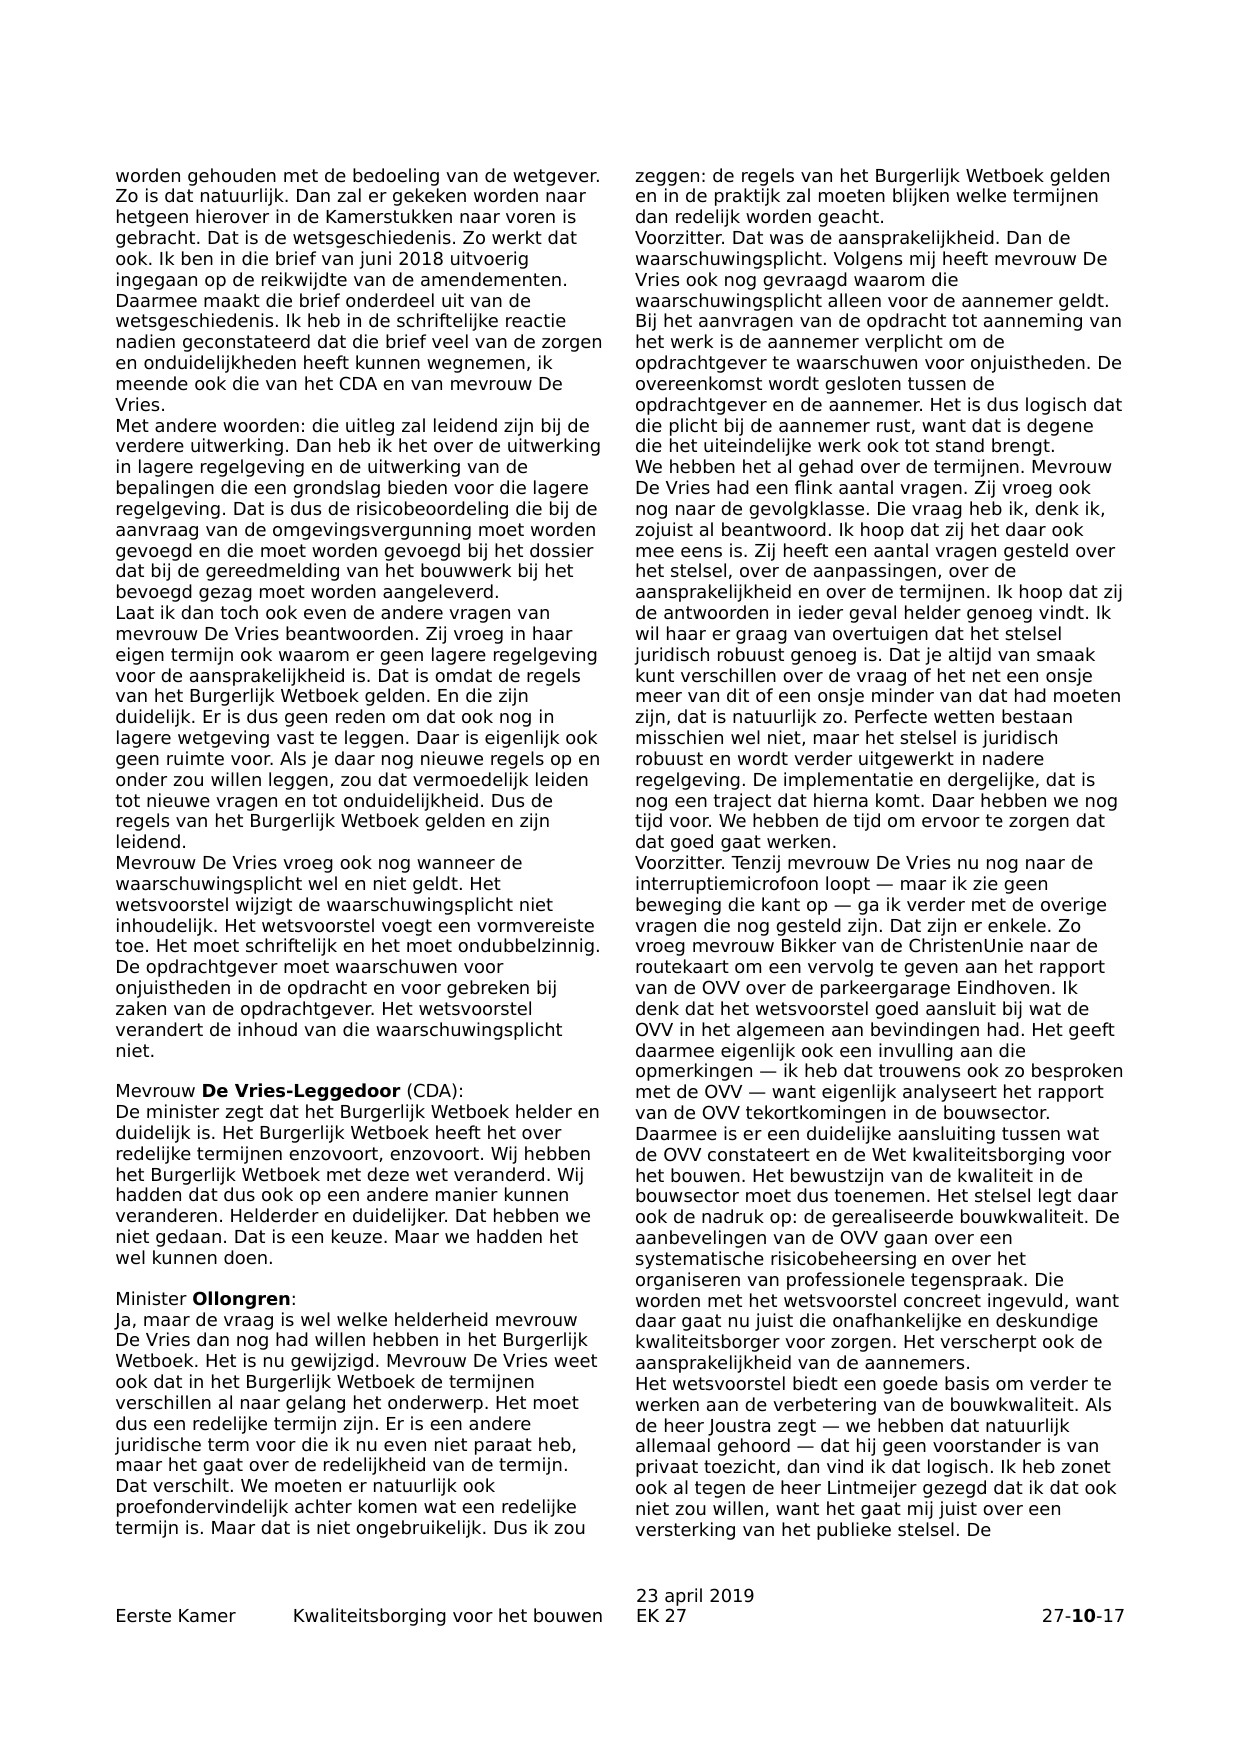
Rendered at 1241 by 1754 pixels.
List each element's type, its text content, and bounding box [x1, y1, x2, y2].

text Minister Ollongren: [115, 1288, 605, 1309]
text Het wetsvoorstel biedt een goede basis om verder te werken aan de verbetering van de bouwkwaliteit. Als de heer Joustra zegt — we hebben dat natuurlijk allemaal gehoord — dat hij geen voorstander is van privaat toezicht, dan vind ik dat logisch. Ik heb zonet ook al tegen de heer Lintmeijer gezegd dat ik dat ook niet zou willen, want het gaat mij juist over een versterking van het publieke stelsel. De [635, 1374, 1125, 1540]
text We hebben het al gehad over de termijnen. Mevrouw De Vries had een flink aantal vragen. Zij vroeg ook nog naar de gevolgklasse. Die vraag heb ik, denk ik, zojuist al beantwoord. Ik hoop dat zij het daar ook mee eens is. Zij heeft een aantal vragen gesteld over het stelsel, over de aanpassingen, over de aansprakelijkheid en over de termijnen. Ik hoop dat zij de antwoorden in ieder geval helder genoeg vindt. Ik wil haar er graag van overtuigen dat het stelsel juridisch robuust genoeg is. Dat je altijd van smaak kunt verschillen over de vraag of het net een onsje meer van dit of een onsje minder van dat had moeten zijn, dat is natuurlijk zo. Perfecte wetten bestaan misschien wel niet, maar het stelsel is juridisch robuust en wordt verder uitgewerkt in nadere regelgeving. De implementatie en dergelijke, dat is nog een traject dat hierna komt. Daar hebben we nog tijd voor. We hebben de tijd om ervoor te zorgen dat dat goed gaat werken. [635, 457, 1125, 853]
text Voorzitter. Dat was de aansprakelijkheid. Dan de waarschuwingsplicht. Volgens mij heeft mevrouw De Vries ook nog gevraagd waarom die waarschuwingsplicht alleen voor de aannemer geldt. Bij het aanvragen van de opdracht tot aanneming van het werk is de aannemer verplicht om de opdrachtgever te waarschuwen voor onjuistheden. De overeenkomst wordt gesloten tussen de opdrachtgever en de aannemer. Het is dus logisch dat die plicht bij de aannemer rust, want dat is degene die het uiteindelijke werk ook tot stand brengt. [635, 228, 1125, 457]
text Voorzitter. Tenzij mevrouw De Vries nu nog naar de interruptiemicrofoon loopt — maar ik zie geen beweging die kant op — ga ik verder met de overige vragen die nog gesteld zijn. Dat zijn er enkele. Zo vroeg mevrouw Bikker van de ChristenUnie naar de routekaart om een vervolg te geven aan het rapport van de OVV over de parkeergarage Eindhoven. Ik denk dat het wetsvoorstel goed aansluit bij wat de OVV in het algemeen aan bevindingen had. Het geeft daarmee eigenlijk ook een invulling aan die opmerkingen — ik heb dat trouwens ook zo besproken met de OVV — want eigenlijk analyseert het rapport van de OVV tekortkomingen in de bouwsector. Daarmee is er een duidelijke aansluiting tussen wat de OVV constateert en de Wet kwaliteitsborging voor het bouwen. Het bewustzijn van de kwaliteit in de bouwsector moet dus toenemen. Het stelsel legt daar ook de nadruk op: de gerealiseerde bouwkwaliteit. De aanbevelingen van de OVV gaan over een systematische risicobeheersing en over het organiseren van professionele tegenspraak. Die worden met het wetsvoorstel concreet ingevuld, want daar gaat nu juist die onafhankelijke en deskundige kwaliteitsborger voor zorgen. Het verscherpt ook de aansprakelijkheid van de aannemers. [635, 853, 1125, 1374]
text Laat ik dan toch ook even de andere vragen van mevrouw De Vries beantwoorden. Zij vroeg in haar eigen termijn ook waarom er geen lagere regelgeving voor de aansprakelijkheid is. Dat is omdat de regels van het Burgerlijk Wetboek gelden. En die zijn duidelijk. Er is dus geen reden om dat ook nog in lagere wetgeving vast te leggen. Daar is eigenlijk ook geen ruimte voor. Als je daar nog nieuwe regels op en onder zou willen leggen, zou dat vermoedelijk leiden tot nieuwe vragen en tot onduidelijkheid. Dus de regels van het Burgerlijk Wetboek gelden en zijn leidend. [115, 603, 605, 853]
text worden gehouden met de bedoeling van de wetgever. Zo is dat natuurlijk. Dan zal er gekeken worden naar hetgeen hierover in de Kamerstukken naar voren is gebracht. Dat is de wetsgeschiedenis. Zo werkt dat ook. Ik ben in die brief van juni 2018 uitvoerig ingegaan op de reikwijdte van de amendementen. Daarmee maakt die brief onderdeel uit van de wetsgeschiedenis. Ik heb in de schriftelijke reactie nadien geconstateerd dat die brief veel van de zorgen en onduidelijkheden heeft kunnen wegnemen, ik meende ook die van het CDA en van mevrouw De Vries. [115, 165, 605, 415]
text Mevrouw De Vries vroeg ook nog wanneer de waarschuwingsplicht wel en niet geldt. Het wetsvoorstel wijzigt de waarschuwingsplicht niet inhoudelijk. Het wetsvoorstel voegt een vormvereiste toe. Het moet schriftelijk en het moet ondubbelzinnig. De opdrachtgever moet waarschuwen voor onjuistheden in de opdracht en voor gebreken bij zaken van de opdrachtgever. Het wetsvoorstel verandert de inhoud van die waarschuwingsplicht niet. [115, 853, 605, 1061]
text Ja, maar de vraag is wel welke helderheid mevrouw De Vries dan nog had willen hebben in het Burgerlijk Wetboek. Het is nu gewijzigd. Mevrouw De Vries weet ook dat in het Burgerlijk Wetboek de termijnen verschillen al naar gelang het onderwerp. Het moet dus een redelijke termijn zijn. Er is een andere juridische term voor die ik nu even niet paraat heb, maar het gaat over de redelijkheid van de termijn. Dat verschilt. We moeten er natuurlijk ook proefondervindelijk achter komen wat een redelijke termijn is. Maar dat is niet ongebruikelijk. Dus ik zou [115, 1309, 605, 1538]
text Met andere woorden: die uitleg zal leidend zijn bij de verdere uitwerking. Dan heb ik het over de uitwerking in lagere regelgeving en de uitwerking van de bepalingen die een grondslag bieden voor die lagere regelgeving. Dat is dus de risicobeoordeling die bij de aanvraag van de omgevingsvergunning moet worden gevoegd en die moet worden gevoegd bij het dossier dat bij de gereedmelding van het bouwwerk bij het bevoegd gezag moet worden aangeleverd. [115, 415, 605, 603]
text zeggen: de regels van het Burgerlijk Wetboek gelden en in de praktijk zal moeten blijken welke termijnen dan redelijk worden geacht. [635, 165, 1125, 228]
text Mevrouw De Vries-Leggedoor (CDA): [115, 1081, 605, 1102]
text De minister zegt dat het Burgerlijk Wetboek helder en duidelijk is. Het Burgerlijk Wetboek heeft het over redelijke termijnen enzovoort, enzovoort. Wij hebben het Burgerlijk Wetboek met deze wet veranderd. Wij hadden dat dus ook op een andere manier kunnen veranderen. Helderder en duidelijker. Dat hebben we niet gedaan. Dat is een keuze. Maar we hadden het wel kunnen doen. [115, 1102, 605, 1268]
